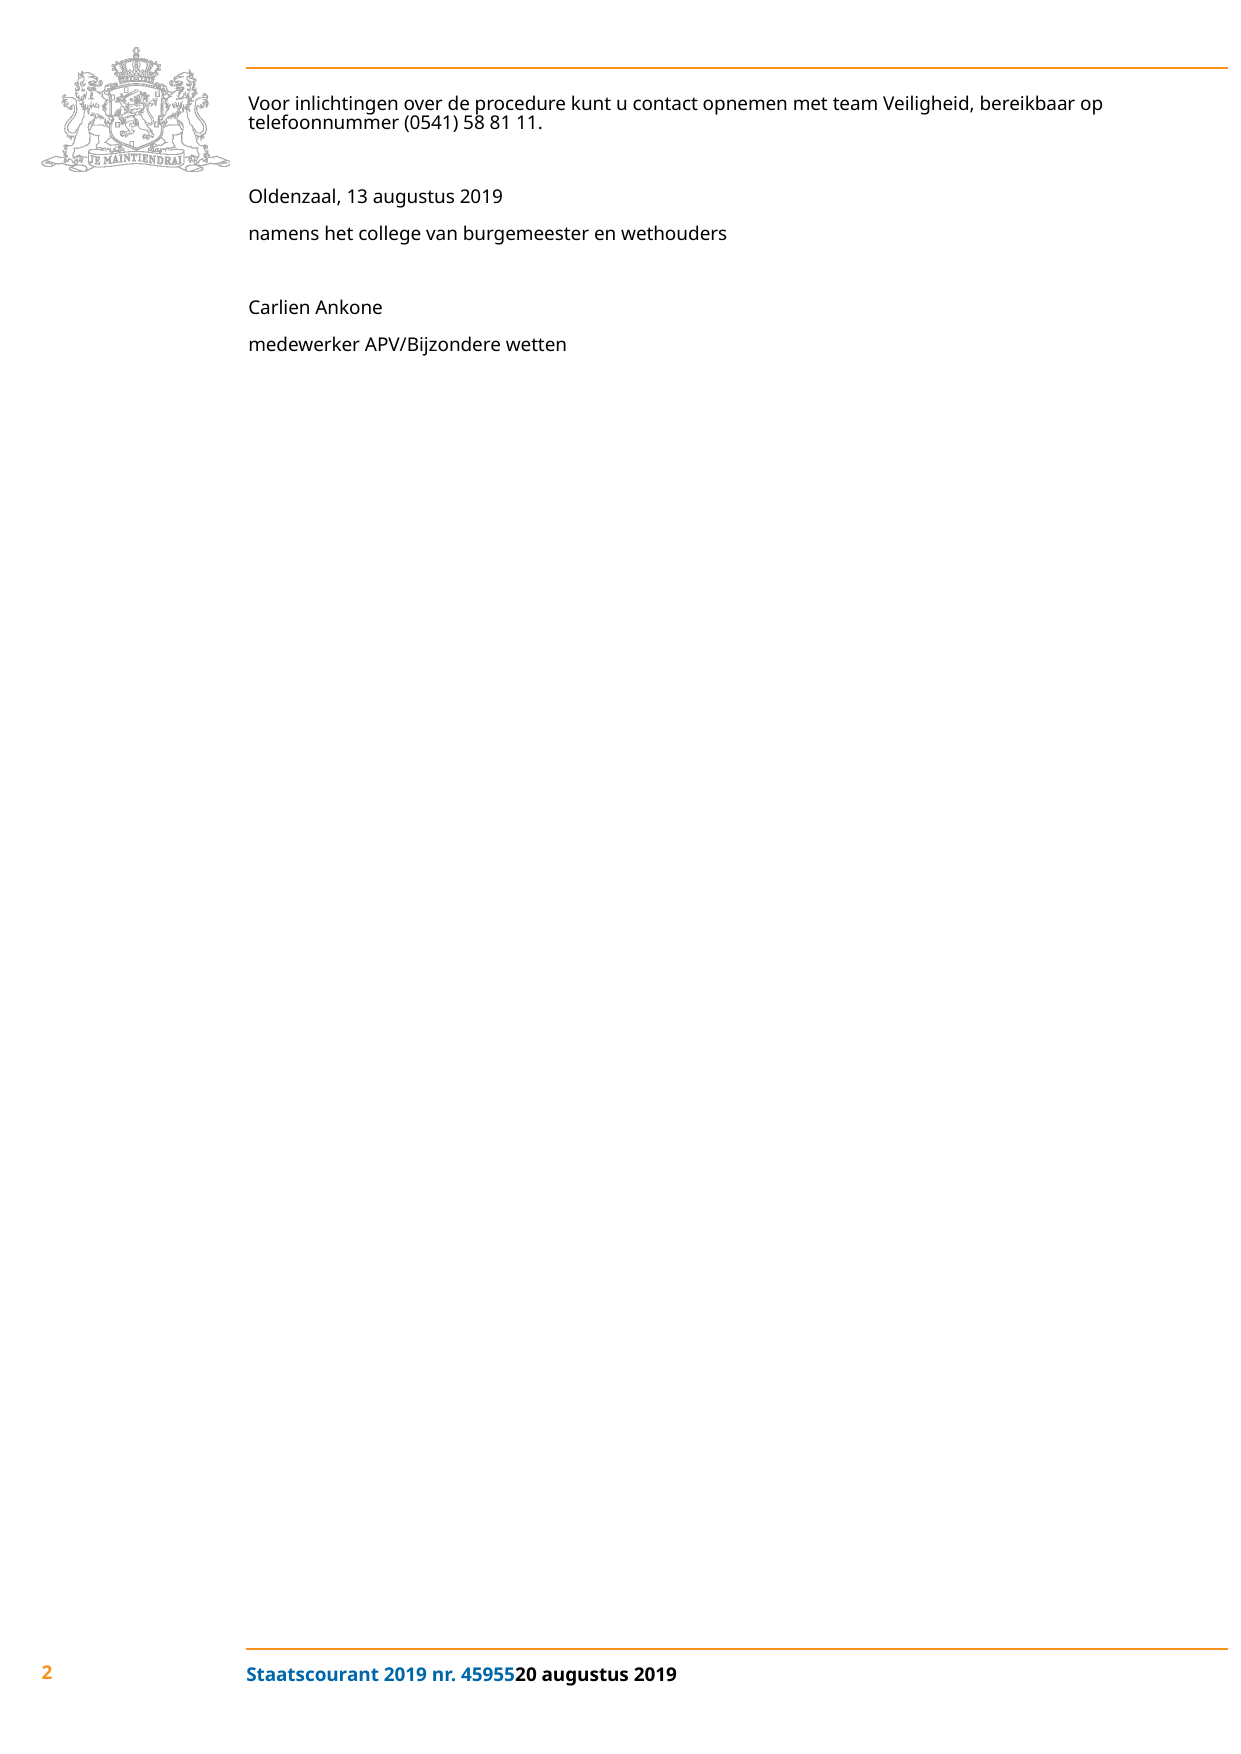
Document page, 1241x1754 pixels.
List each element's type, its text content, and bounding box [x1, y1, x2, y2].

picture [41, 47, 231, 172]
text medewerker APV/Bijzondere wetten [248, 336, 1152, 355]
text Voor inlichtingen over de procedure kunt u contact opnemen met team Veiligheid, bereikbaar op telefoonnummer (0541) 58 81 11. [248, 95, 1152, 133]
text Carlien Ankone [248, 299, 1152, 318]
text namens het college van burgemeester en wethouders [248, 225, 1152, 244]
text Oldenzaal, 13 augustus 2019 [248, 188, 1152, 207]
